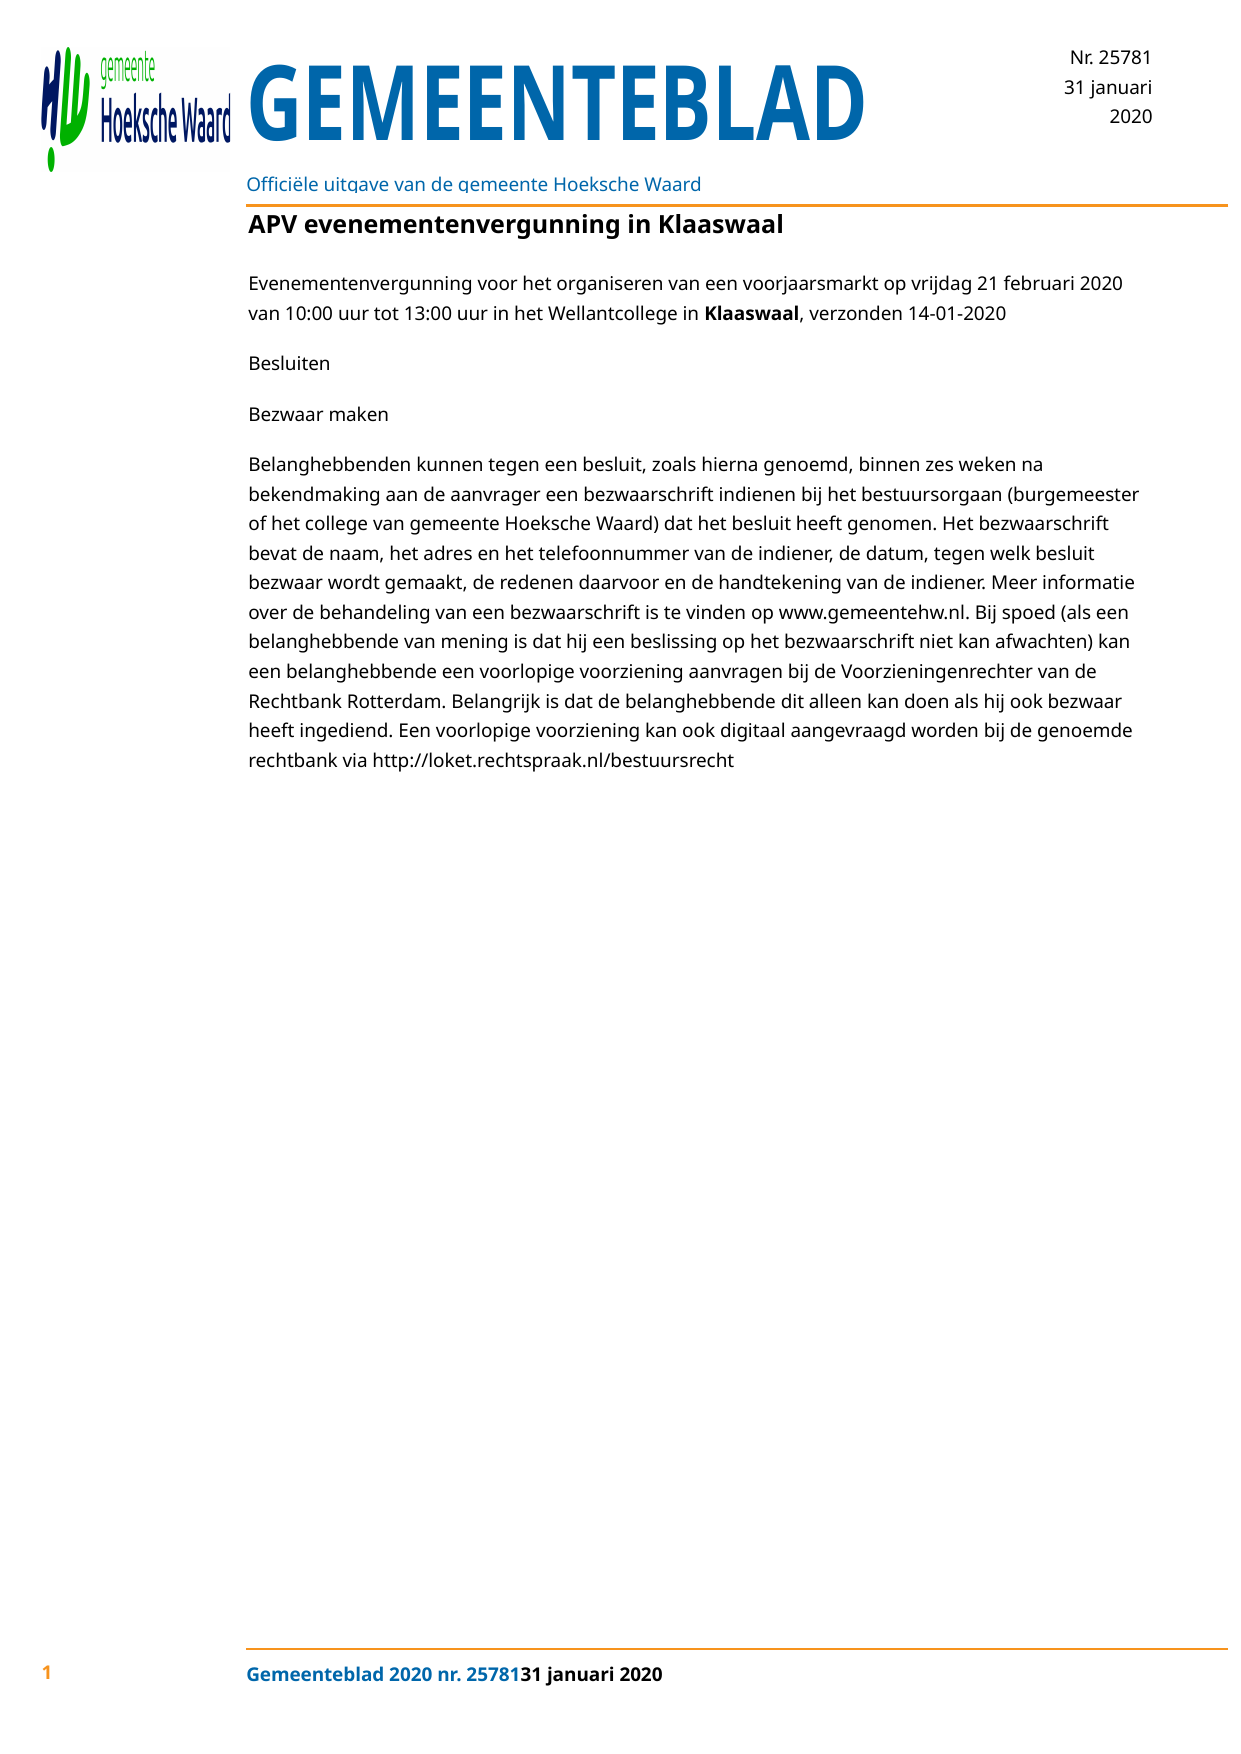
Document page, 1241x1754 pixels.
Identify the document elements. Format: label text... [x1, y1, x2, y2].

text Bezwaar maken [248, 401, 1152, 426]
text APV evenementenvergunning in Klaaswaal [248, 207, 1152, 241]
text Besluiten [248, 350, 1152, 376]
text Evenementenvergunning voor het organiseren van een voorjaarsmarkt op vrijdag 21 februari 2020 van 10:00 uur tot 13:00 uur in het Wellantcollege in Klaaswaal, verzonden 14-01-2020 [248, 270, 1152, 326]
text Belanghebbenden kunnen tegen een besluit, zoals hierna genoemd, binnen zes weken na bekendmaking aan de aanvrager een bezwaarschrift indienen bij het bestuursorgaan (burgemeester of het college van gemeente Hoeksche Waard) dat het besluit heeft genomen. Het bezwaarschrift bevat de naam, het adres en het telefoonnummer van de indiener, de datum, tegen welk besluit bezwaar wordt gemaakt, de redenen daarvoor en de handtekening van de indiener. Meer informatie over de behandeling van een bezwaarschrift is te vinden op www.gemeentehw.nl. Bij spoed (als een belanghebbende van mening is dat hij een beslissing op het bezwaarschrift niet kan afwachten) kan een belanghebbende een voorlopige voorziening aanvragen bij de Voorzieningenrechter van de Rechtbank Rotterdam. Belangrijk is dat de belanghebbende dit alleen kan doen als hij ook bezwaar heeft ingediend. Een voorlopige voorziening kan ook digitaal aangevraagd worden bij de genoemde rechtbank via http://loket.rechtspraak.nl/bestuursrecht [248, 451, 1152, 773]
picture [41, 47, 231, 172]
